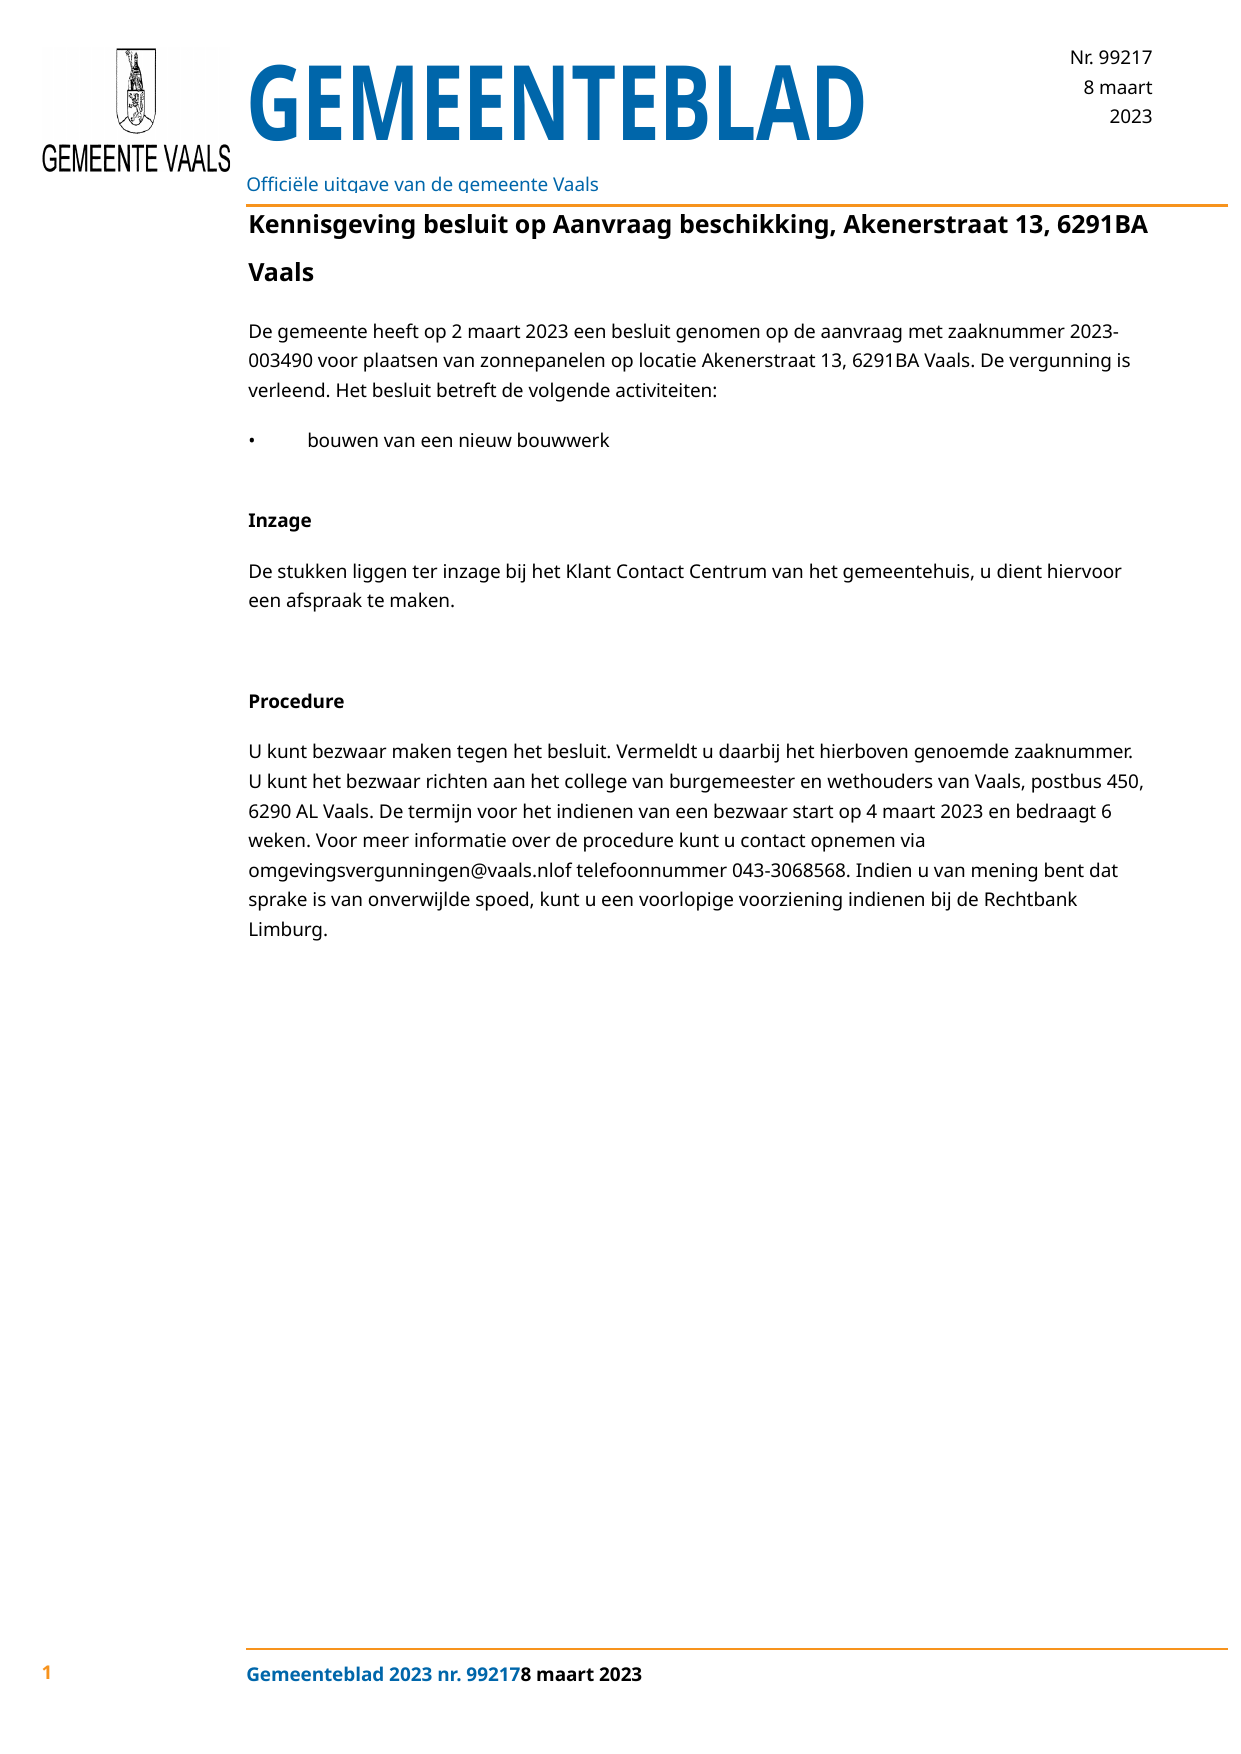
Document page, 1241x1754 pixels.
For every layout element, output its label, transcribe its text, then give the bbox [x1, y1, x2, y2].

text Inzage [248, 507, 1152, 533]
text U kunt bezwaar maken tegen het besluit. Vermeldt u daarbij het hierboven genoemde zaaknummer. U kunt het bezwaar richten aan het college van burgemeester en wethouders van Vaals, postbus 450, 6290 AL Vaals. De termijn voor het indienen van een bezwaar start op 4 maart 2023 en bedraagt 6 weken. Voor meer informatie over de procedure kunt u contact opnemen via omgevingsvergunningen@vaals.nlof telefoonnummer 043-3068568. Indien u van mening bent dat sprake is van onverwijlde spoed, kunt u een voorlopige voorziening indienen bij de Rechtbank Limburg. [248, 739, 1152, 942]
list bouwen van een nieuw bouwwerk [248, 427, 1152, 453]
text De gemeente heeft op 2 maart 2023 een besluit genomen op de aanvraag met zaaknummer 2023-003490 voor plaatsen van zonnepanelen op locatie Akenerstraat 13, 6291BA Vaals. De vergunning is verleend. Het besluit betreft de volgende activiteiten: [248, 318, 1152, 403]
picture [41, 47, 231, 172]
text Procedure [248, 688, 1152, 714]
text De stukken liggen ter inzage bij het Klant Contact Centrum van het gemeentehuis, u dient hiervoor een afspraak te maken. [248, 558, 1152, 613]
text Kennisgeving besluit op Aanvraag beschikking, Akenerstraat 13, 6291BA Vaals [248, 207, 1152, 288]
